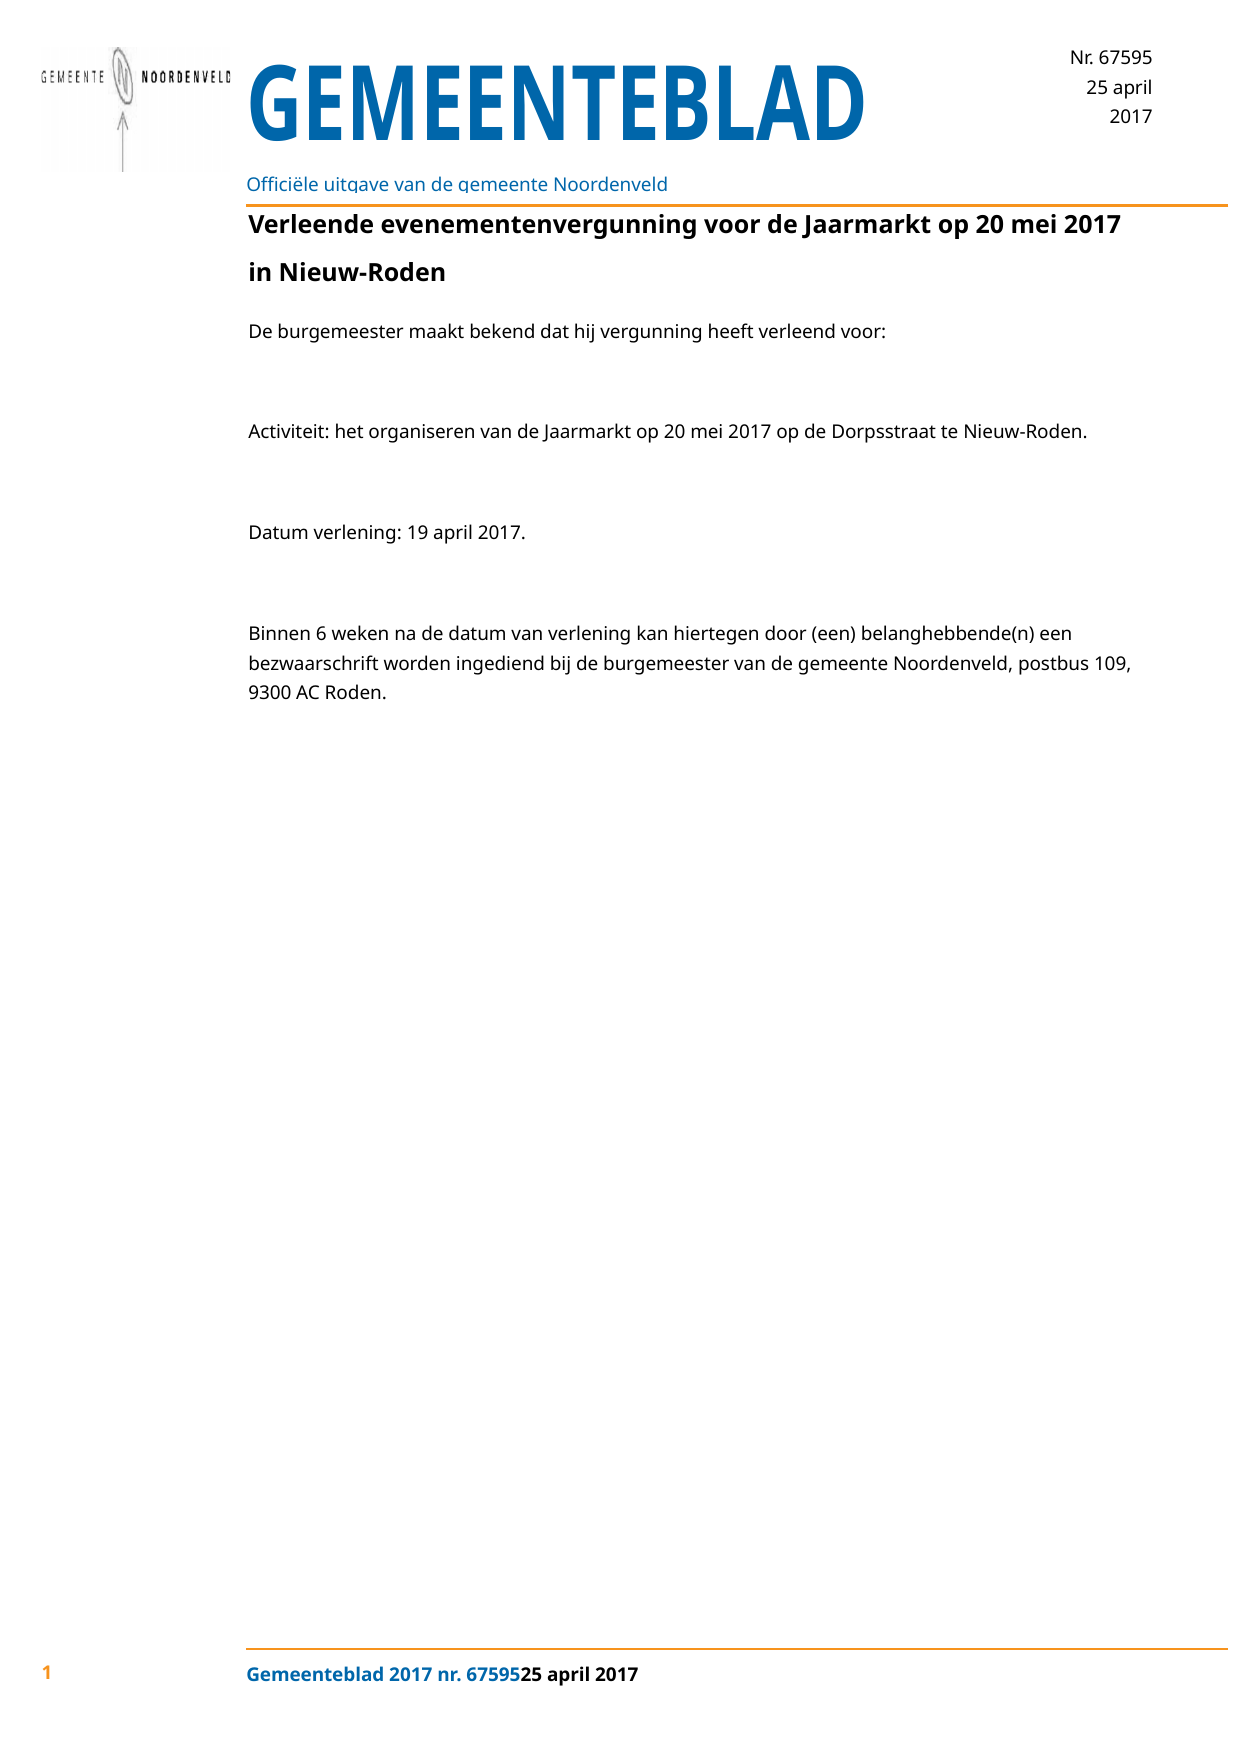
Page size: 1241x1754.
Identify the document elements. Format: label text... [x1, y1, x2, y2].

text Datum verlening: 19 april 2017. [248, 519, 1152, 545]
text Activiteit: het organiseren van de Jaarmarkt op 20 mei 2017 op de Dorpsstraat te Nieuw-Roden. [248, 419, 1152, 444]
text Verleende evenementenvergunning voor de Jaarmarkt op 20 mei 2017 in Nieuw-Roden [248, 207, 1152, 288]
picture [41, 47, 231, 172]
text De burgemeester maakt bekend dat hij vergunning heeft verleend voor: [248, 318, 1152, 344]
text Binnen 6 weken na de datum van verlening kan hiertegen door (een) belanghebbende(n) een bezwaarschrift worden ingediend bij de burgemeester van de gemeente Noordenveld, postbus 109, 9300 AC Roden. [248, 620, 1152, 705]
